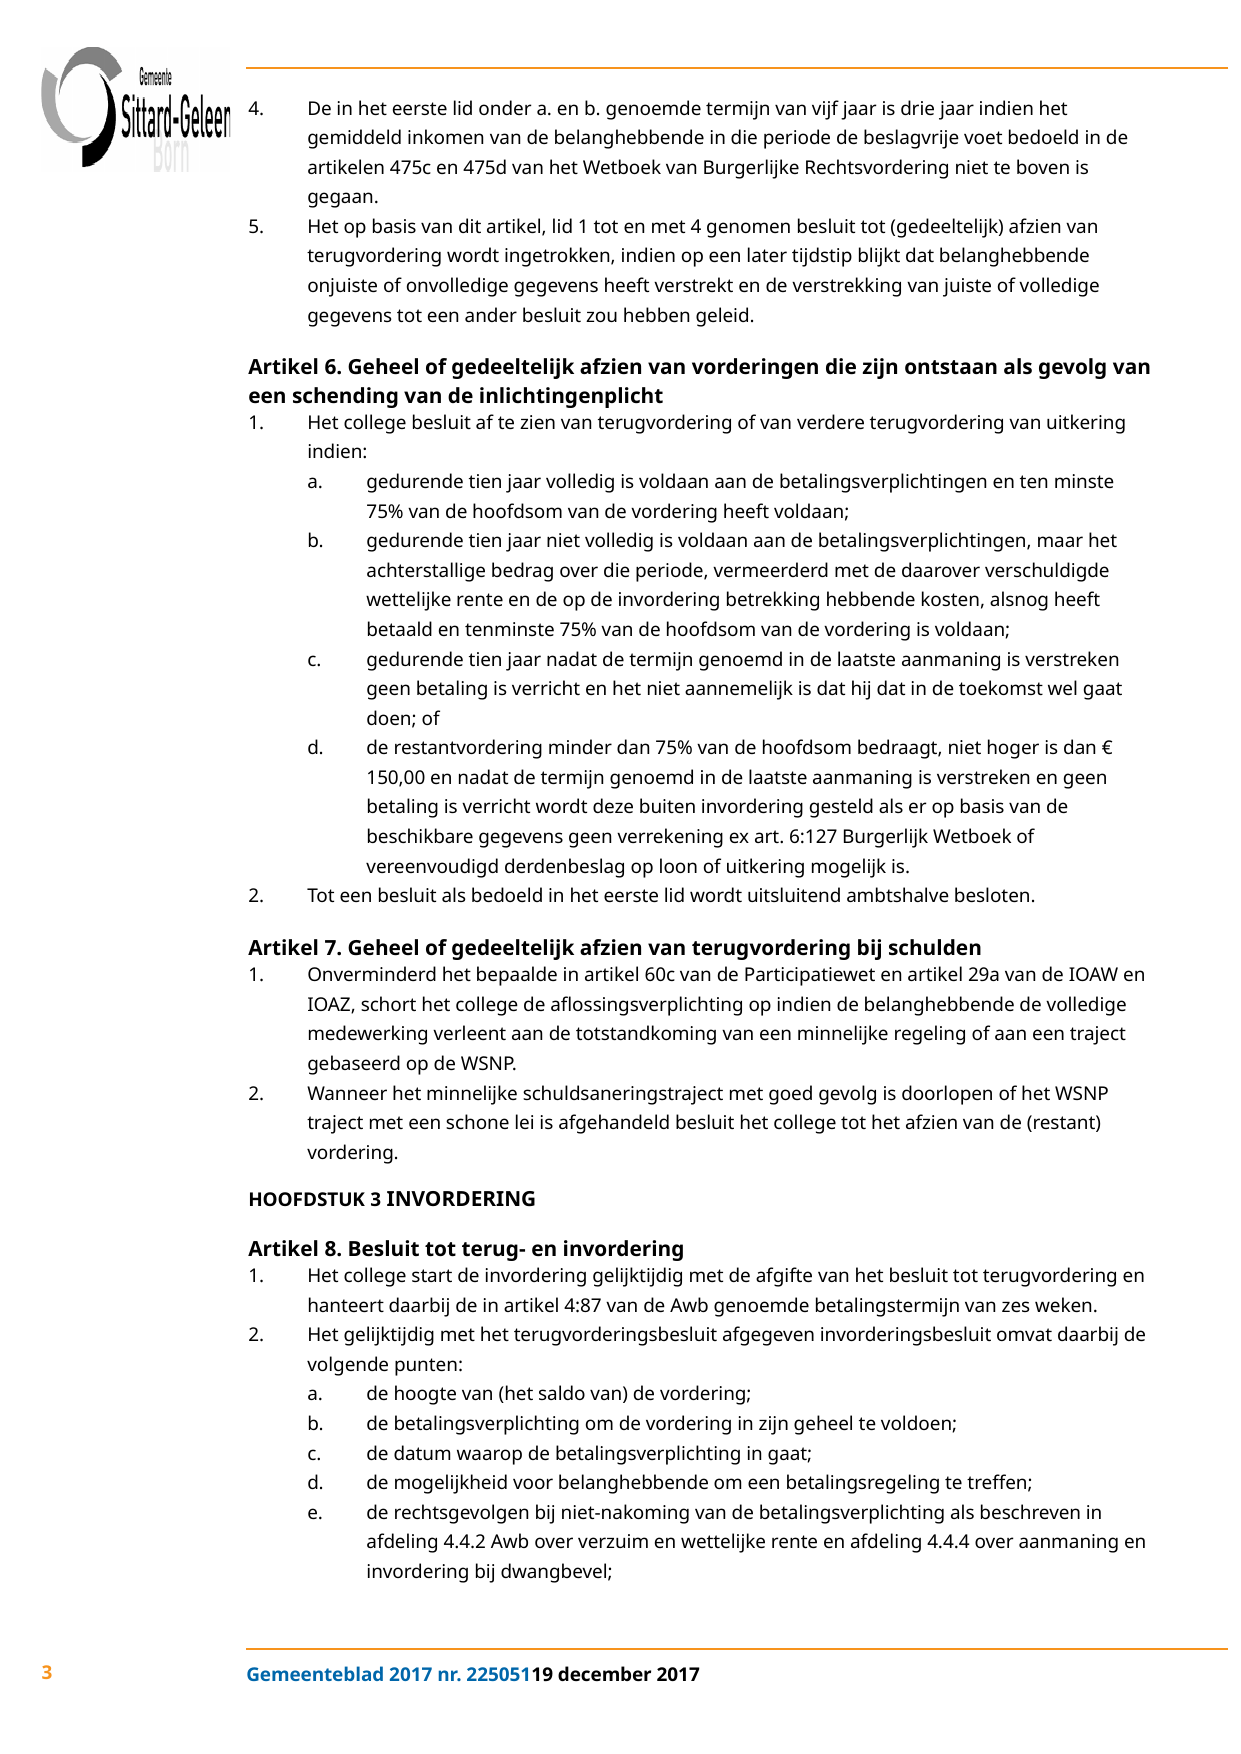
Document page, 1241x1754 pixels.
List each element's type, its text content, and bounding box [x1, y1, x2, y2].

list gedurende tien jaar niet volledig is voldaan aan de betalingsverplichtingen, maar het achterstallige bedrag over die periode, vermeerderd met de daarover verschuldigde wettelijke rente en de op de invordering betrekking hebbende kosten, alsnog heeft betaald en tenminste 75% van de hoofdsom van de vordering is voldaan; [307, 527, 1152, 642]
list de rechtsgevolgen bij niet-nakoming van de betalingsverplichting als beschreven in afdeling 4.4.2 Awb over verzuim en wettelijke rente en afdeling 4.4.4 over aanmaning en invordering bij dwangbevel; [307, 1499, 1152, 1584]
text Artikel 7. Geheel of gedeeltelijk afzien van terugvordering bij schulden [248, 933, 1152, 961]
list gedurende tien jaar volledig is voldaan aan de betalingsverplichtingen en ten minste 75% van de hoofdsom van de vordering heeft voldaan; [307, 468, 1152, 524]
list de datum waarop de betalingsverplichting in gaat; [307, 1440, 1152, 1465]
picture [41, 47, 231, 172]
list gedurende tien jaar nadat de termijn genoemd in de laatste aanmaning is verstreken geen betaling is verricht en het niet aannemelijk is dat hij dat in de toekomst wel gaat doen; of [307, 646, 1152, 731]
text Artikel 6. Geheel of gedeeltelijk afzien van vorderingen die zijn ontstaan als gevolg van een schending van de inlichtingenplicht [248, 352, 1152, 409]
list de mogelijkheid voor belanghebbende om een betalingsregeling te treffen; [307, 1469, 1152, 1495]
list de hoogte van (het saldo van) de vordering; [307, 1381, 1152, 1406]
list Wanneer het minnelijke schuldsaneringstraject met goed gevolg is doorlopen of het WSNP traject met een schone lei is afgehandeld besluit het college tot het afzien van de (restant) vordering. [248, 1080, 1152, 1164]
list de restantvordering minder dan 75% van de hoofdsom bedraagt, niet hoger is dan € 150,00 en nadat de termijn genoemd in de laatste aanmaning is verstreken en geen betaling is verricht wordt deze buiten invordering gesteld als er op basis van de beschikbare gegevens geen verrekening ex art. 6:127 Burgerlijk Wetboek of vereenvoudigd derdenbeslag op loon of uitkering mogelijk is. [307, 734, 1152, 879]
list Onverminderd het bepaalde in artikel 60c van de Participatiewet en artikel 29a van de IOAW en IOAZ, schort het college de aflossingsverplichting op indien de belanghebbende de volledige medewerking verleent aan de totstandkoming van een minnelijke regeling of aan een traject gebaseerd op de WSNP. [248, 961, 1152, 1076]
text HOOFDSTUK 3 INVORDERING [248, 1184, 1152, 1213]
list De in het eerste lid onder a. en b. genoemde termijn van vijf jaar is drie jaar indien het gemiddeld inkomen van de belanghebbende in die periode de beslagvrije voet bedoeld in de artikelen 475c en 475d van het Wetboek van Burgerlijke Rechtsvordering niet te boven is gegaan. [248, 95, 1152, 209]
list Het gelijktijdig met het terugvorderingsbesluit afgegeven invorderingsbesluit omvat daarbij de volgende punten: [248, 1321, 1152, 1377]
list Het op basis van dit artikel, lid 1 tot en met 4 genomen besluit tot (gedeeltelijk) afzien van terugvordering wordt ingetrokken, indien op een later tijdstip blijkt dat belanghebbende onjuiste of onvolledige gegevens heeft verstrekt en de verstrekking van juiste of volledige gegevens tot een ander besluit zou hebben geleid. [248, 213, 1152, 328]
list Het college besluit af te zien van terugvordering of van verdere terugvordering van uitkering indien: [248, 409, 1152, 464]
list de betalingsverplichting om de vordering in zijn geheel te voldoen; [307, 1410, 1152, 1436]
text Artikel 8. Besluit tot terug- en invordering [248, 1234, 1152, 1262]
list Tot een besluit als bedoeld in het eerste lid wordt uitsluitend ambtshalve besloten. [248, 882, 1152, 908]
list Het college start de invordering gelijktijdig met de afgifte van het besluit tot terugvordering en hanteert daarbij de in artikel 4:87 van de Awb genoemde betalingstermijn van zes weken. [248, 1262, 1152, 1317]
